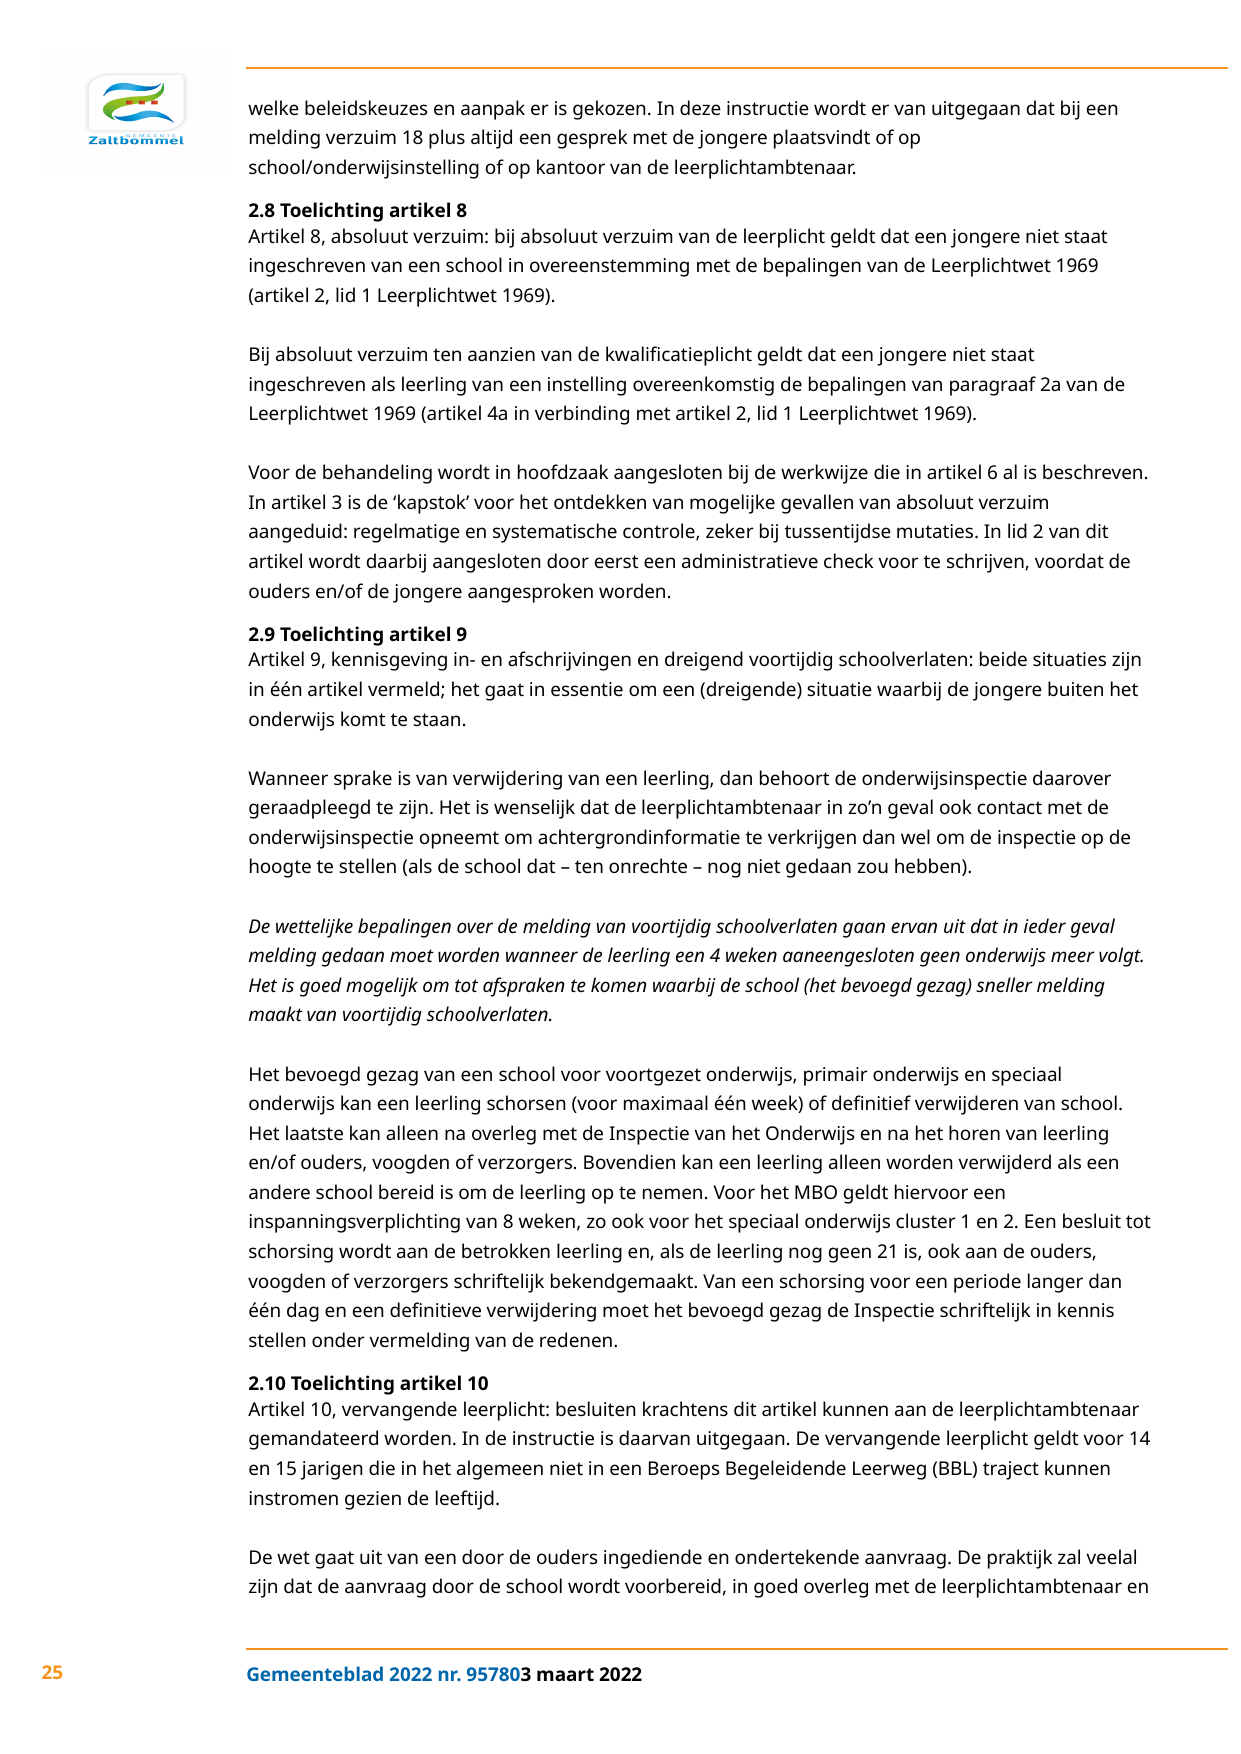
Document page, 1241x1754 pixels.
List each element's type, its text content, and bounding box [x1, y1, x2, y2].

text Voor de behandeling wordt in hoofdzaak aangesloten bij de werkwijze die in artikel 6 al is beschreven. In artikel 3 is de ‘kapstok’ voor het ontdekken van mogelijke gevallen van absoluut verzuim aangeduid: regelmatige en systematische controle, zeker bij tussentijdse mutaties. In lid 2 van dit artikel wordt daarbij aangesloten door eerst een administratieve check voor te schrijven, voordat de ouders en/of de jongere aangesproken worden. [248, 459, 1152, 603]
text Het bevoegd gezag van een school voor voortgezet onderwijs, primair onderwijs en speciaal onderwijs kan een leerling schorsen (voor maximaal één week) of definitief verwijderen van school. Het laatste kan alleen na overleg met de Inspectie van het Onderwijs en na het horen van leerling en/of ouders, voogden of verzorgers. Bovendien kan een leerling alleen worden verwijderd als een andere school bereid is om de leerling op te nemen. Voor het MBO geldt hiervoor een inspanningsverplichting van 8 weken, zo ook voor het speciaal onderwijs cluster 1 en 2. Een besluit tot schorsing wordt aan de betrokken leerling en, als de leerling nog geen 21 is, ook aan de ouders, voogden of verzorgers schriftelijk bekendgemaakt. Van een schorsing voor een periode langer dan één dag en een definitieve verwijdering moet het bevoegd gezag de Inspectie schriftelijk in kennis stellen onder vermelding van de redenen. [248, 1061, 1152, 1353]
text Artikel 8, absoluut verzuim: bij absoluut verzuim van de leerplicht geldt dat een jongere niet staat ingeschreven van een school in overeenstemming met de bepalingen van de Leerplichtwet 1969 (artikel 2, lid 1 Leerplichtwet 1969). [248, 223, 1152, 308]
text 2.8 Toelichting artikel 8 [248, 197, 1152, 223]
text Artikel 10, vervangende leerplicht: besluiten krachtens dit artikel kunnen aan de leerplichtambtenaar gemandateerd worden. In de instructie is daarvan uitgegaan. De vervangende leerplicht geldt voor 14 en 15 jarigen die in het algemeen niet in een Beroeps Begeleidende Leerweg (BBL) traject kunnen instromen gezien de leeftijd. [248, 1396, 1152, 1510]
text Artikel 9, kennisgeving in- en afschrijvingen en dreigend voortijdig schoolverlaten: beide situaties zijn in één artikel vermeld; het gaat in essentie om een (dreigende) situatie waarbij de jongere buiten het onderwijs komt te staan. [248, 647, 1152, 732]
text De wettelijke bepalingen over de melding van voortijdig schoolverlaten gaan ervan uit dat in ieder geval melding gedaan moet worden wanneer de leerling een 4 weken aaneengesloten geen onderwijs meer volgt. Het is goed mogelijk om tot afspraken te komen waarbij de school (het bevoegd gezag) sneller melding maakt van voortijdig schoolverlaten. [248, 913, 1152, 1027]
text 2.10 Toelichting artikel 10 [248, 1370, 1152, 1396]
text Wanneer sprake is van verwijdering van een leerling, dan behoort de onderwijsinspectie daarover geraadpleegd te zijn. Het is wenselijk dat de leerplichtambtenaar in zo’n geval ook contact met de onderwijsinspectie opneemt om achtergrondinformatie te verkrijgen dan wel om de inspectie op de hoogte te stellen (als de school dat – ten onrechte – nog niet gedaan zou hebben). [248, 765, 1152, 879]
picture [41, 47, 231, 172]
text welke beleidskeuzes en aanpak er is gekozen. In deze instructie wordt er van uitgegaan dat bij een melding verzuim 18 plus altijd een gesprek met de jongere plaatsvindt of op school/onderwijsinstelling of op kantoor van de leerplichtambtenaar. [248, 95, 1152, 180]
text De wet gaat uit van een door de ouders ingediende en ondertekende aanvraag. De praktijk zal veelal zijn dat de aanvraag door de school wordt voorbereid, in goed overleg met de leerplichtambtenaar en [248, 1544, 1152, 1599]
text Bij absoluut verzuim ten aanzien van de kwalificatieplicht geldt dat een jongere niet staat ingeschreven als leerling van een instelling overeenkomstig de bepalingen van paragraaf 2a van de Leerplichtwet 1969 (artikel 4a in verbinding met artikel 2, lid 1 Leerplichtwet 1969). [248, 341, 1152, 426]
text 2.9 Toelichting artikel 9 [248, 621, 1152, 647]
